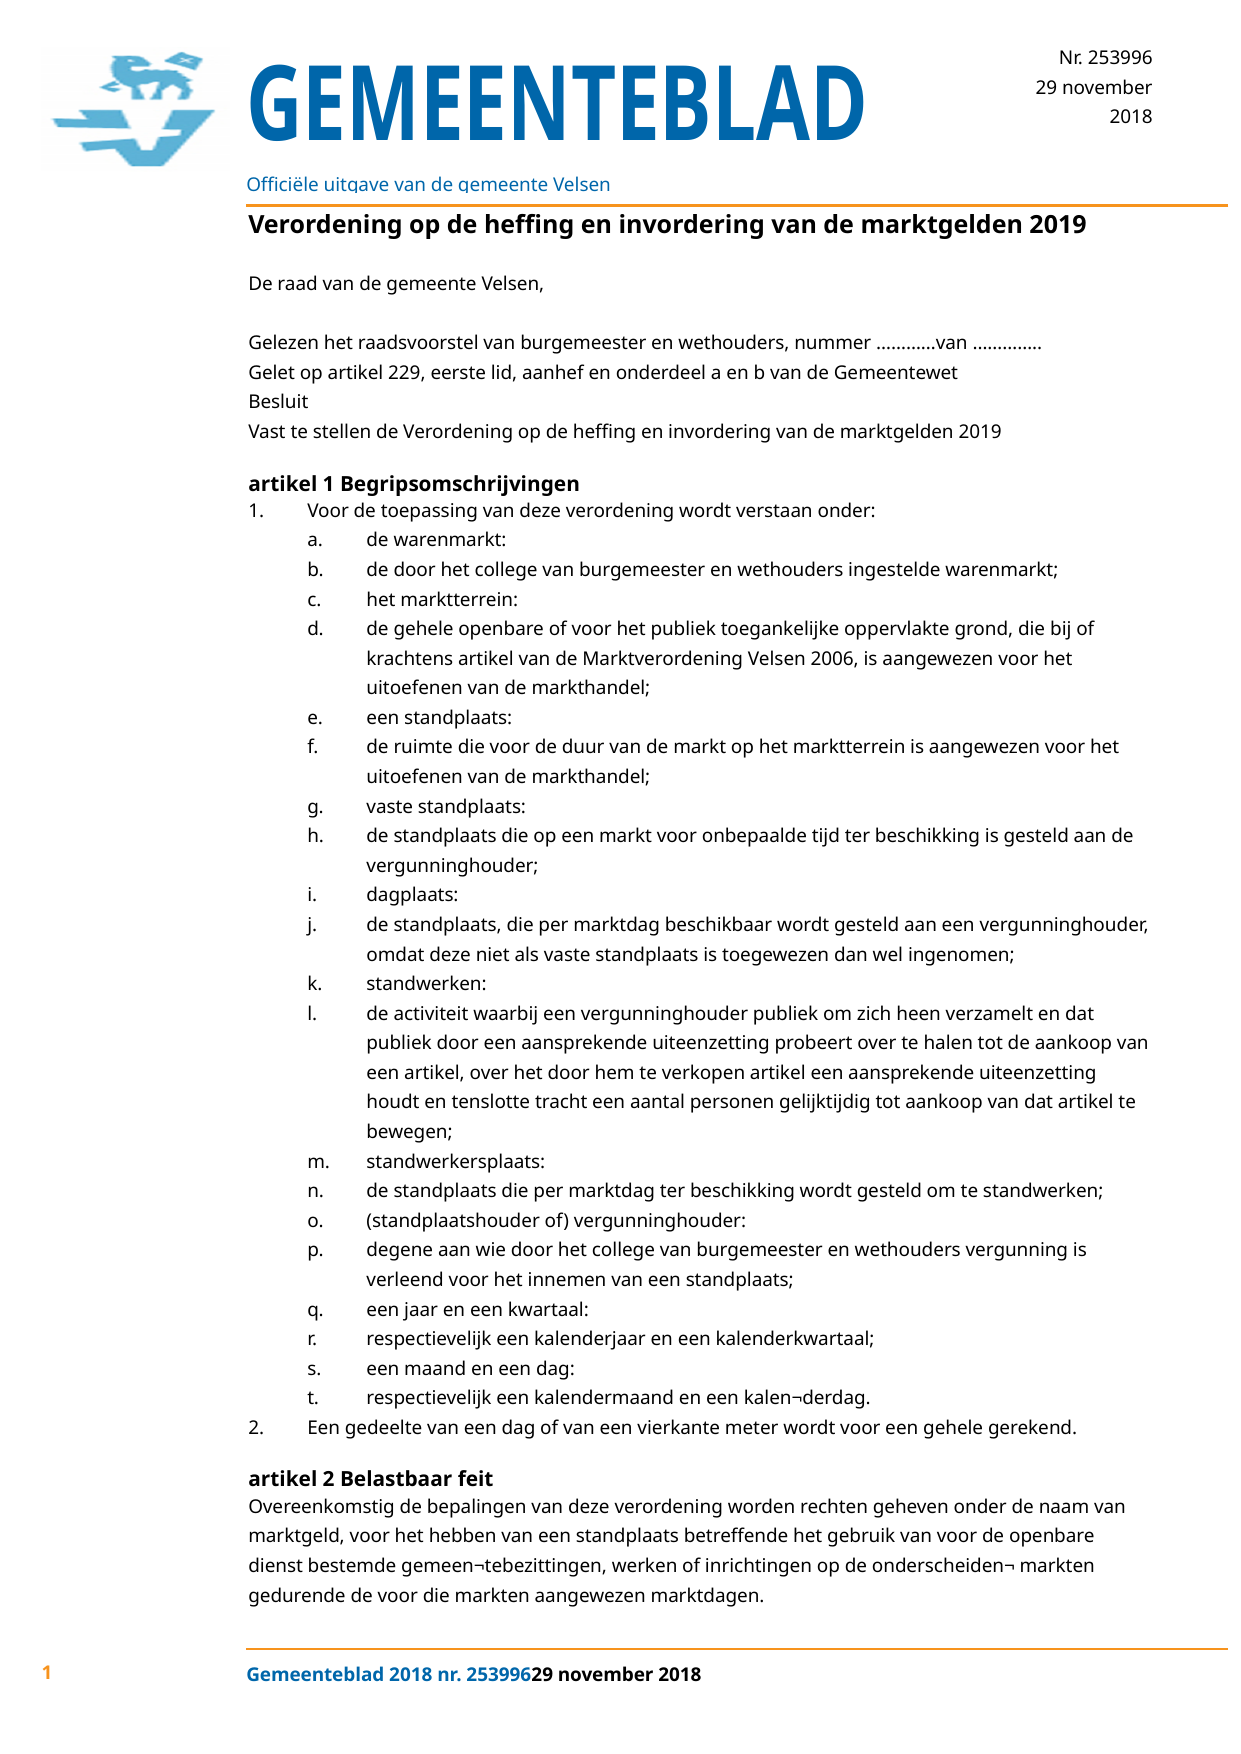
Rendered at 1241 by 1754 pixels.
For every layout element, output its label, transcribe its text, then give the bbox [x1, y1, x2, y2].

text artikel 2 Belastbaar feit [248, 1464, 1152, 1493]
picture [41, 47, 231, 172]
list het marktterrein: [307, 586, 1152, 612]
list vaste standplaats: [307, 793, 1152, 819]
list de door het college van burgemeester en wethouders ingestelde warenmarkt; [307, 556, 1152, 582]
list degene aan wie door het college van burgemeester en wethouders vergunning is verleend voor het innemen van een standplaats; [307, 1237, 1152, 1292]
text Overeenkomstig de bepalingen van deze verordening worden rechten geheven onder de naam van marktgeld, voor het hebben van een standplaats betreffende het gebruik van voor de openbare dienst bestemde gemeen¬tebezittingen, werken of inrichtingen op de onderscheiden¬ markten gedurende de voor die markten aangewezen marktdagen. [248, 1493, 1152, 1607]
list dagplaats: [307, 882, 1152, 907]
list de warenmarkt: [307, 527, 1152, 552]
list een jaar en een kwartaal: [307, 1296, 1152, 1322]
text Verordening op de heffing en invordering van de marktgelden 2019 [248, 207, 1152, 241]
list de gehele openbare of voor het publiek toegankelijke oppervlakte grond, die bij of krachtens artikel van de Marktverordening Velsen 2006, is aangewezen voor het uitoefenen van de markthandel; [307, 615, 1152, 700]
list de standplaats die op een markt voor onbepaalde tijd ter beschikking is gesteld aan de vergunninghouder; [307, 822, 1152, 878]
list de activiteit waarbij een vergunninghouder publiek om zich heen verzamelt en dat publiek door een aansprekende uiteenzetting probeert over te halen tot de aankoop van een artikel, over het door hem te verkopen artikel een aansprekende uiteenzetting houdt en tenslotte tracht een aantal personen gelijktijdig tot aankoop van dat artikel te bewegen; [307, 1000, 1152, 1144]
text artikel 1 Begripsomschrijvingen [248, 469, 1152, 497]
list Voor de toepassing van deze verordening wordt verstaan onder: [248, 497, 1152, 523]
text Gelezen het raadsvoorstel van burgemeester en wethouders, nummer …………van ………….. [248, 329, 1152, 355]
list respectievelijk een kalenderjaar en een kalenderkwartaal; [307, 1325, 1152, 1351]
list de standplaats, die per marktdag beschikbaar wordt gesteld aan een vergunninghouder, omdat deze niet als vaste standplaats is toegewezen dan wel ingenomen; [307, 911, 1152, 967]
text Besluit [248, 389, 1152, 414]
text De raad van de gemeente Velsen, [248, 270, 1152, 296]
list Een gedeelte van een dag of van een vierkante meter wordt voor een gehele gerekend. [248, 1414, 1152, 1440]
list standwerken: [307, 970, 1152, 996]
text Gelet op artikel 229, eerste lid, aanhef en onderdeel a en b van de Gemeentewet [248, 359, 1152, 385]
list de ruimte die voor de duur van de markt op het marktterrein is aangewezen voor het uitoefenen van de markthandel; [307, 734, 1152, 789]
text Vast te stellen de Verordening op de heffing en invordering van de marktgelden 2019 [248, 418, 1152, 444]
list de standplaats die per marktdag ter beschikking wordt gesteld om te standwerken; [307, 1177, 1152, 1203]
list (standplaatshouder of) vergunninghouder: [307, 1207, 1152, 1233]
list respectievelijk een kalendermaand en een kalen¬derdag. [307, 1384, 1152, 1410]
list standwerkersplaats: [307, 1148, 1152, 1174]
list een maand en een dag: [307, 1355, 1152, 1381]
list een standplaats: [307, 704, 1152, 730]
